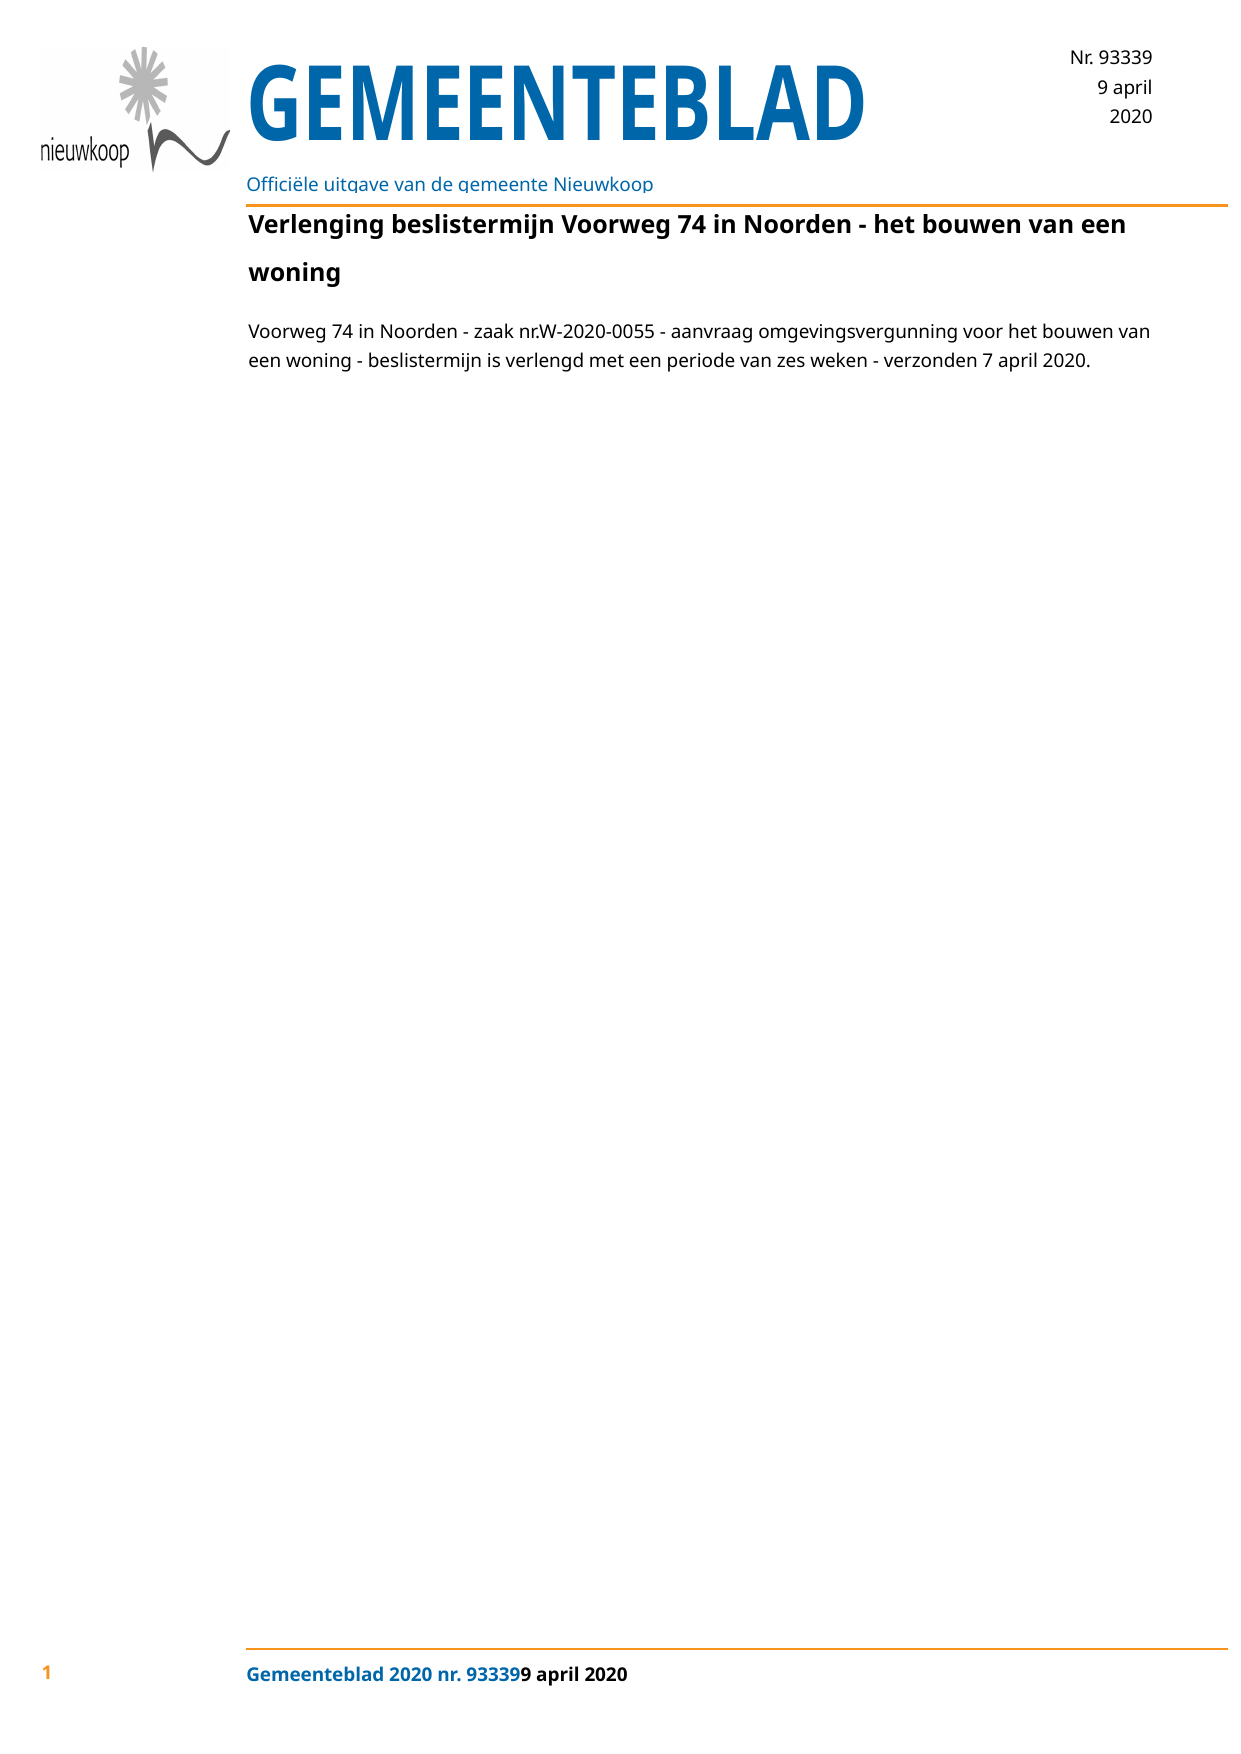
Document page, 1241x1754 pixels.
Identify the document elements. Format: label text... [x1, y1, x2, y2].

picture [41, 47, 231, 172]
text Verlenging beslistermijn Voorweg 74 in Noorden - het bouwen van een woning [248, 207, 1152, 288]
text Voorweg 74 in Noorden - zaak nr.W-2020-0055 - aanvraag omgevingsvergunning voor het bouwen van een woning - beslistermijn is verlengd met een periode van zes weken - verzonden 7 april 2020. [248, 318, 1152, 373]
